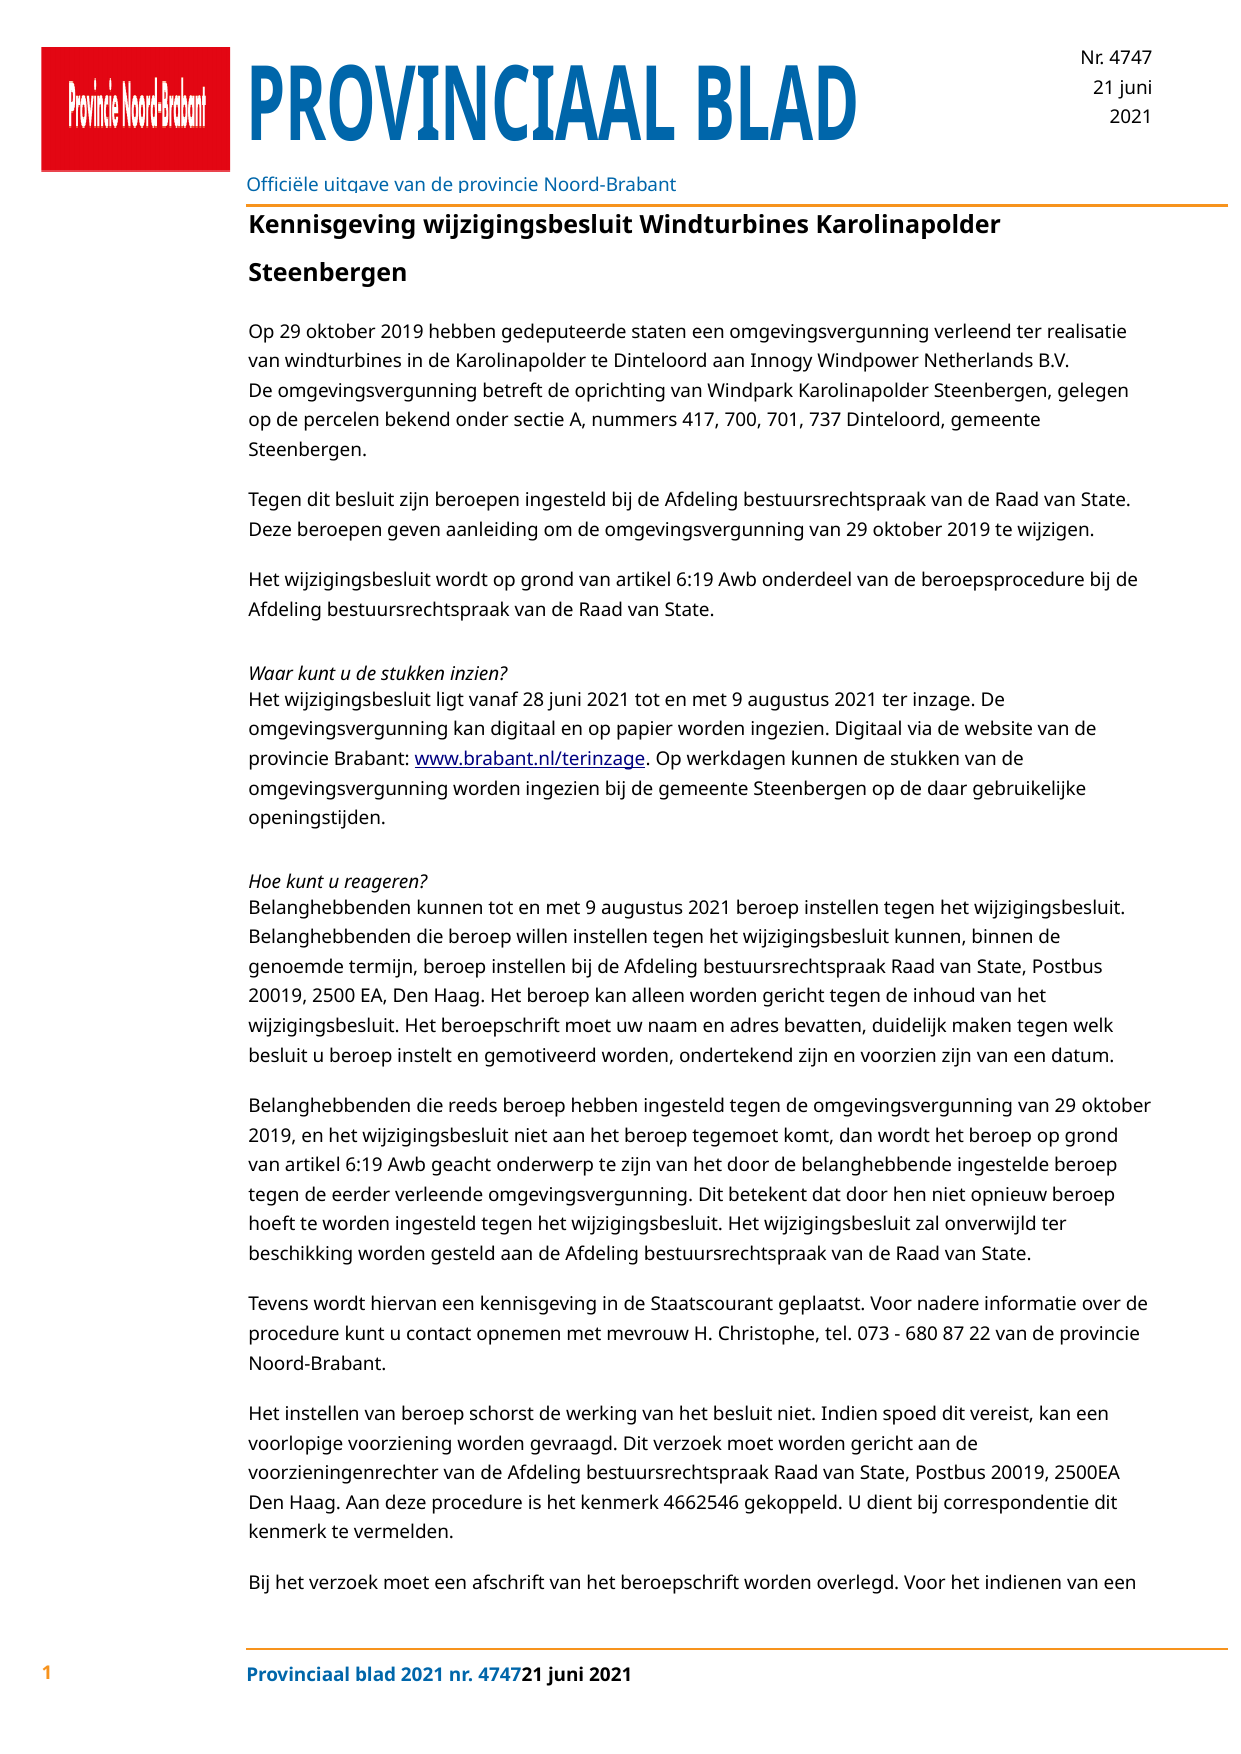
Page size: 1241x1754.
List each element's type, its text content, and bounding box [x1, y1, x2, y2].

text Belanghebbenden kunnen tot en met 9 augustus 2021 beroep instellen tegen het wijzigingsbesluit. Belanghebbenden die beroep willen instellen tegen het wijzigingsbesluit kunnen, binnen de genoemde termijn, beroep instellen bij de Afdeling bestuursrechtspraak Raad van State, Postbus 20019, 2500 EA, Den Haag. Het beroep kan alleen worden gericht tegen de inhoud van het wijzigingsbesluit. Het beroepschrift moet uw naam en adres bevatten, duidelijk maken tegen welk besluit u beroep instelt en gemotiveerd worden, ondertekend zijn en voorzien zijn van een datum. [248, 894, 1152, 1068]
text Kennisgeving wijzigingsbesluit Windturbines Karolinapolder Steenbergen [248, 207, 1152, 288]
text Het wijzigingsbesluit wordt op grond van artikel 6:19 Awb onderdeel van de beroepsprocedure bij de Afdeling bestuursrechtspraak van de Raad van State. [248, 567, 1152, 622]
text Tegen dit besluit zijn beroepen ingesteld bij de Afdeling bestuursrechtspraak van de Raad van State. Deze beroepen geven aanleiding om de omgevingsvergunning van 29 oktober 2019 te wijzigen. [248, 487, 1152, 542]
text Bij het verzoek moet een afschrift van het beroepschrift worden overlegd. Voor het indienen van een [248, 1569, 1152, 1595]
text Het wijzigingsbesluit ligt vanaf 28 juni 2021 tot en met 9 augustus 2021 ter inzage. De omgevingsvergunning kan digitaal en op papier worden ingezien. Digitaal via de website van de provincie Brabant: www.brabant.nl/terinzage. Op werkdagen kunnen de stukken van de omgevingsvergunning worden ingezien bij de gemeente Steenbergen op de daar gebruikelijke openingstijden. [248, 686, 1152, 830]
picture [41, 47, 231, 172]
text Op 29 oktober 2019 hebben gedeputeerde staten een omgevingsvergunning verleend ter realisatie van windturbines in de Karolinapolder te Dinteloord aan Innogy Windpower Netherlands B.V. De omgevingsvergunning betreft de oprichting van Windpark Karolinapolder Steenbergen, gelegen op de percelen bekend onder sectie A, nummers 417, 700, 701, 737 Dinteloord, gemeente Steenbergen. [248, 318, 1152, 462]
text Het instellen van beroep schorst de werking van het besluit niet. Indien spoed dit vereist, kan een voorlopige voorziening worden gevraagd. Dit verzoek moet worden gericht aan de voorzieningenrechter van de Afdeling bestuursrechtspraak Raad van State, Postbus 20019, 2500EA Den Haag. Aan deze procedure is het kenmerk 4662546 gekoppeld. U dient bij correspondentie dit kenmerk te vermelden. [248, 1400, 1152, 1544]
text Tevens wordt hiervan een kennisgeving in de Staatscourant geplaatst. Voor nadere informatie over de procedure kunt u contact opnemen met mevrouw H. Christophe, tel. 073 - 680 87 22 van de provincie Noord-Brabant. [248, 1291, 1152, 1376]
text Waar kunt u de stukken inzien? [248, 660, 1152, 686]
text Hoe kunt u reageren? [248, 868, 1152, 894]
text Belanghebbenden die reeds beroep hebben ingesteld tegen de omgevingsvergunning van 29 oktober 2019, en het wijzigingsbesluit niet aan het beroep tegemoet komt, dan wordt het beroep op grond van artikel 6:19 Awb geacht onderwerp te zijn van het door de belanghebbende ingestelde beroep tegen de eerder verleende omgevingsvergunning. Dit betekent dat door hen niet opnieuw beroep hoeft te worden ingesteld tegen het wijzigingsbesluit. Het wijzigingsbesluit zal onverwijld ter beschikking worden gesteld aan de Afdeling bestuursrechtspraak van de Raad van State. [248, 1092, 1152, 1266]
